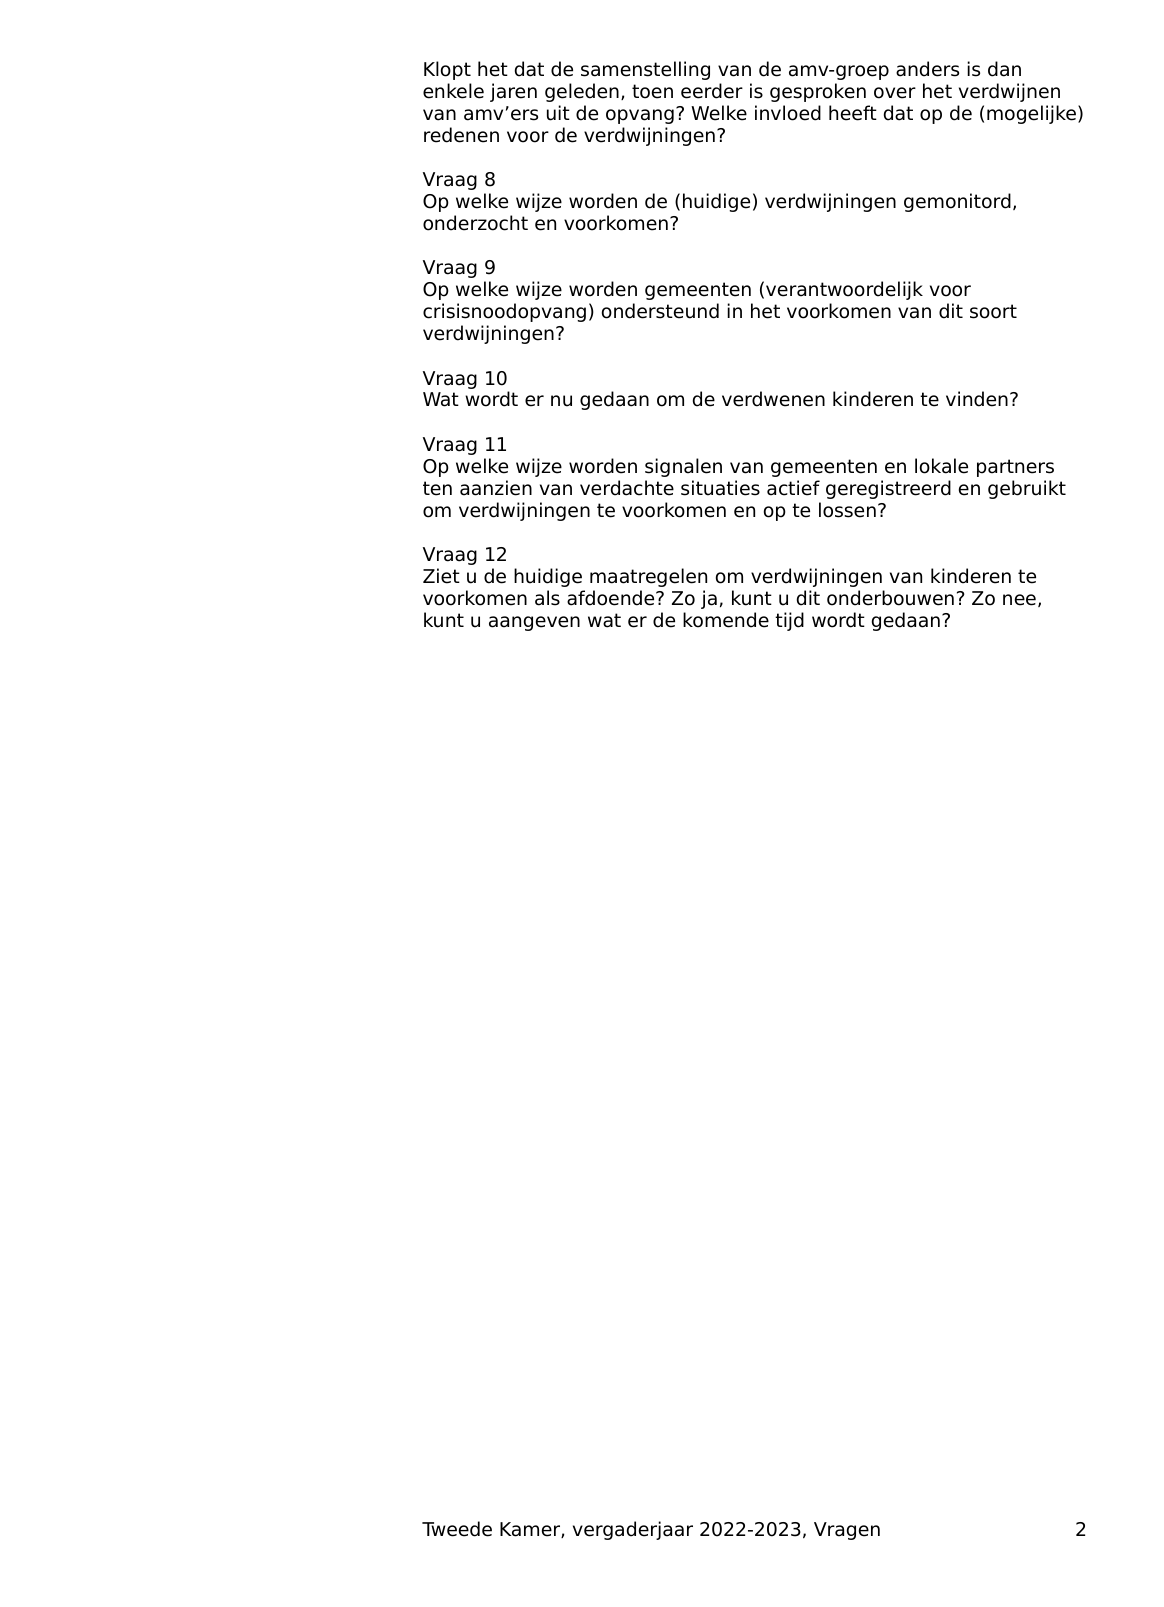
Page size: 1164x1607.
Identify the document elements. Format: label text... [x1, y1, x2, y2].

text Vraag 9 [422, 257, 1087, 279]
text Ziet u de huidige maatregelen om verdwijningen van kinderen te voorkomen als afdoende? Zo ja, kunt u dit onderbouwen? Zo nee, kunt u aangeven wat er de komende tijd wordt gedaan? [422, 566, 1087, 632]
text Op welke wijze worden gemeenten (verantwoordelijk voor crisisnoodopvang) ondersteund in het voorkomen van dit soort verdwijningen? [422, 279, 1087, 345]
text Klopt het dat de samenstelling van de amv-groep anders is dan enkele jaren geleden, toen eerder is gesproken over het verdwijnen van amv’ers uit de opvang? Welke invloed heeft dat op de (mogelijke) redenen voor de verdwijningen? [422, 59, 1087, 147]
text Op welke wijze worden signalen van gemeenten en lokale partners ten aanzien van verdachte situaties actief geregistreerd en gebruikt om verdwijningen te voorkomen en op te lossen? [422, 456, 1087, 521]
text Vraag 8 [422, 169, 1087, 191]
text Op welke wijze worden de (huidige) verdwijningen gemonitord, onderzocht en voorkomen? [422, 191, 1087, 235]
text Vraag 10 [422, 367, 1087, 389]
text Vraag 11 [422, 433, 1087, 456]
text Vraag 12 [422, 544, 1087, 566]
text Wat wordt er nu gedaan om de verdwenen kinderen te vinden? [422, 389, 1087, 411]
